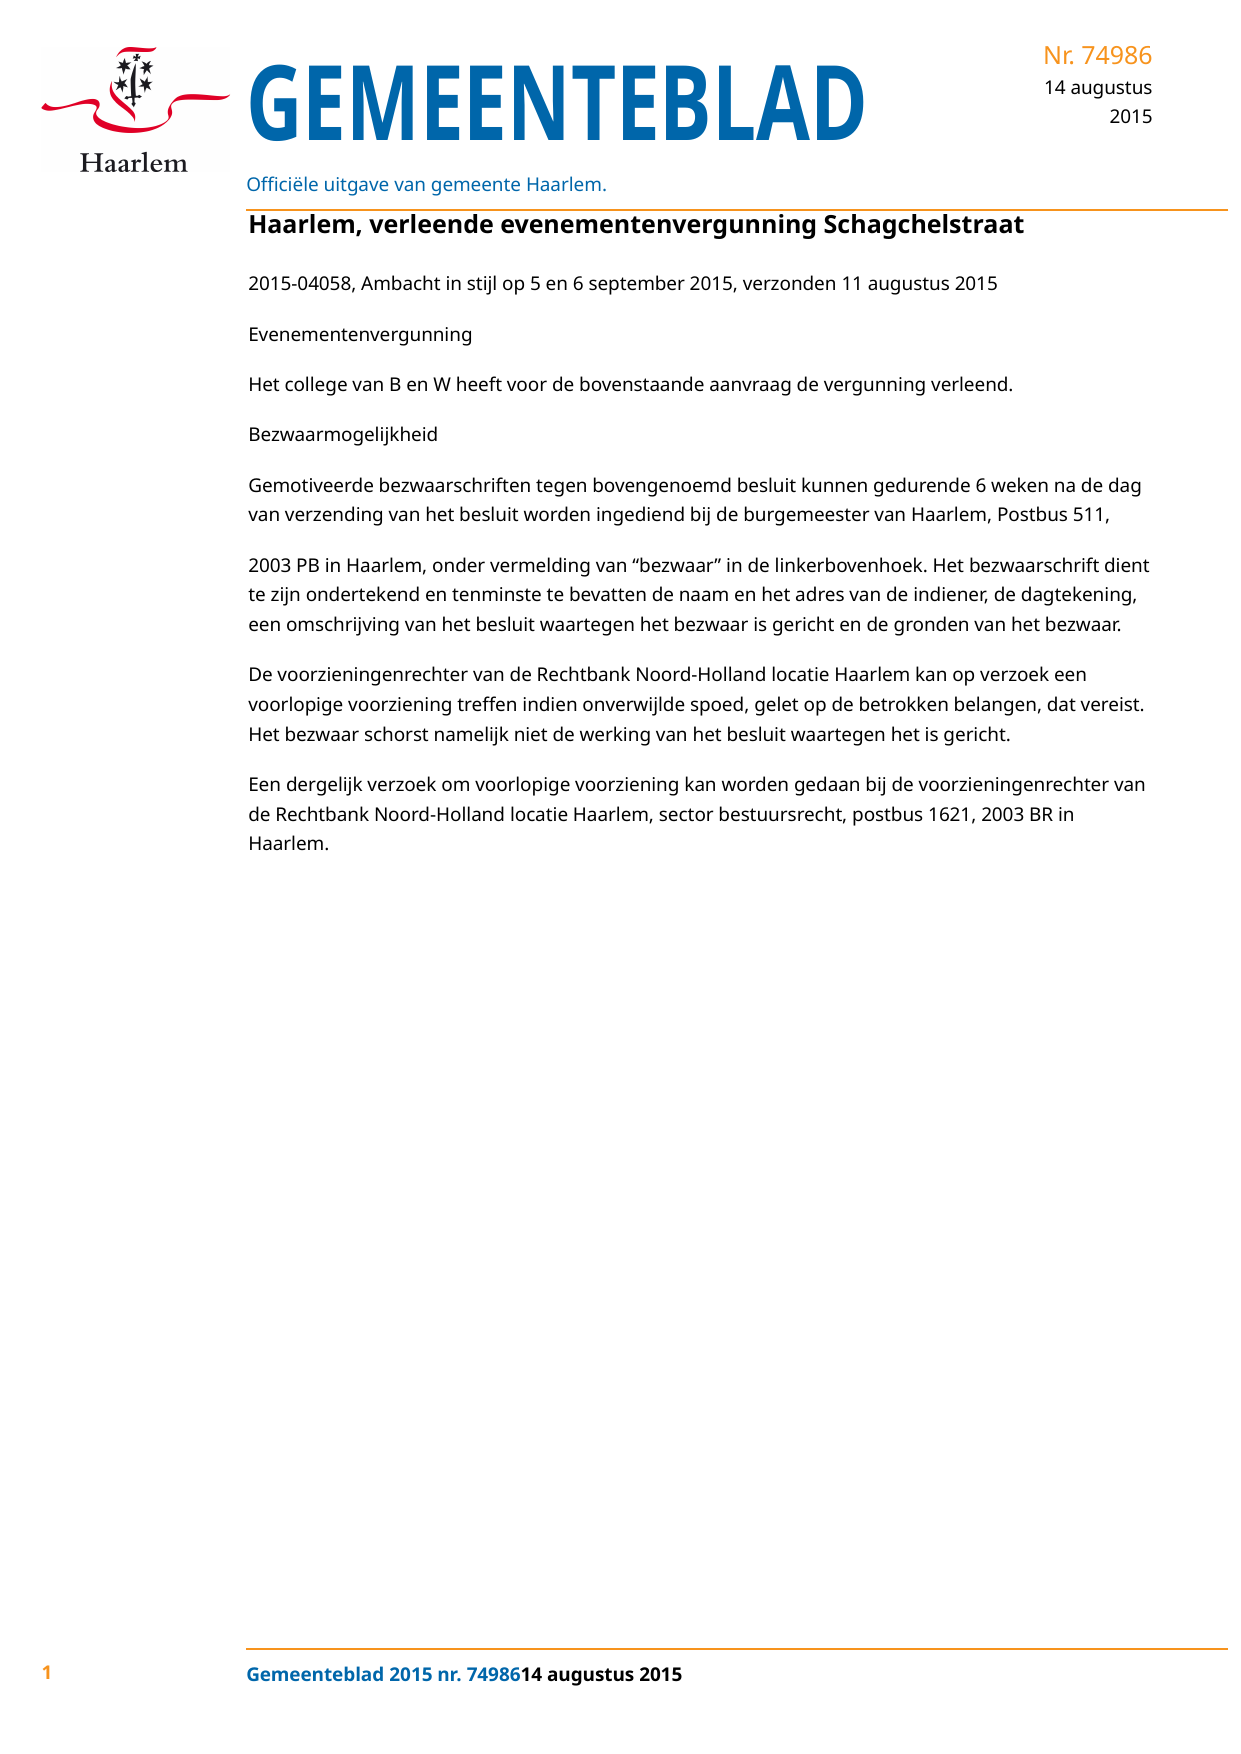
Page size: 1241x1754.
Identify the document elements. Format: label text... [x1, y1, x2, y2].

text Het college van B en W heeft voor de bovenstaande aanvraag de vergunning verleend. [248, 371, 1152, 397]
text 2003 PB in Haarlem, onder vermelding van “bezwaar” in de linkerbovenhoek. Het bezwaarschrift dient te zijn ondertekend en tenminste te bevatten de naam en het adres van de indiener, de dagtekening, een omschrijving van het besluit waartegen het bezwaar is gericht en de gronden van het bezwaar. [248, 552, 1152, 637]
text Een dergelijk verzoek om voorlopige voorziening kan worden gedaan bij de voorzieningenrechter van de Rechtbank Noord-Holland locatie Haarlem, sector bestuursrecht, postbus 1621, 2003 BR in Haarlem. [248, 771, 1152, 856]
text De voorzieningenrechter van de Rechtbank Noord-Holland locatie Haarlem kan op verzoek een voorlopige voorziening treffen indien onverwijlde spoed, gelet op de betrokken belangen, dat vereist. Het bezwaar schorst namelijk niet de werking van het besluit waartegen het is gericht. [248, 662, 1152, 746]
text Evenementenvergunning [248, 321, 1152, 346]
text Haarlem, verleende evenementenvergunning Schagchelstraat [248, 211, 1152, 241]
text 2015-04058, Ambacht in stijl op 5 en 6 september 2015, verzonden 11 augustus 2015 [248, 270, 1152, 296]
text Gemotiveerde bezwaarschriften tegen bovengenoemd besluit kunnen gedurende 6 weken na de dag van verzending van het besluit worden ingediend bij de burgemeester van Haarlem, Postbus 511, [248, 472, 1152, 527]
picture [41, 47, 231, 172]
text Bezwaarmogelijkheid [248, 422, 1152, 447]
